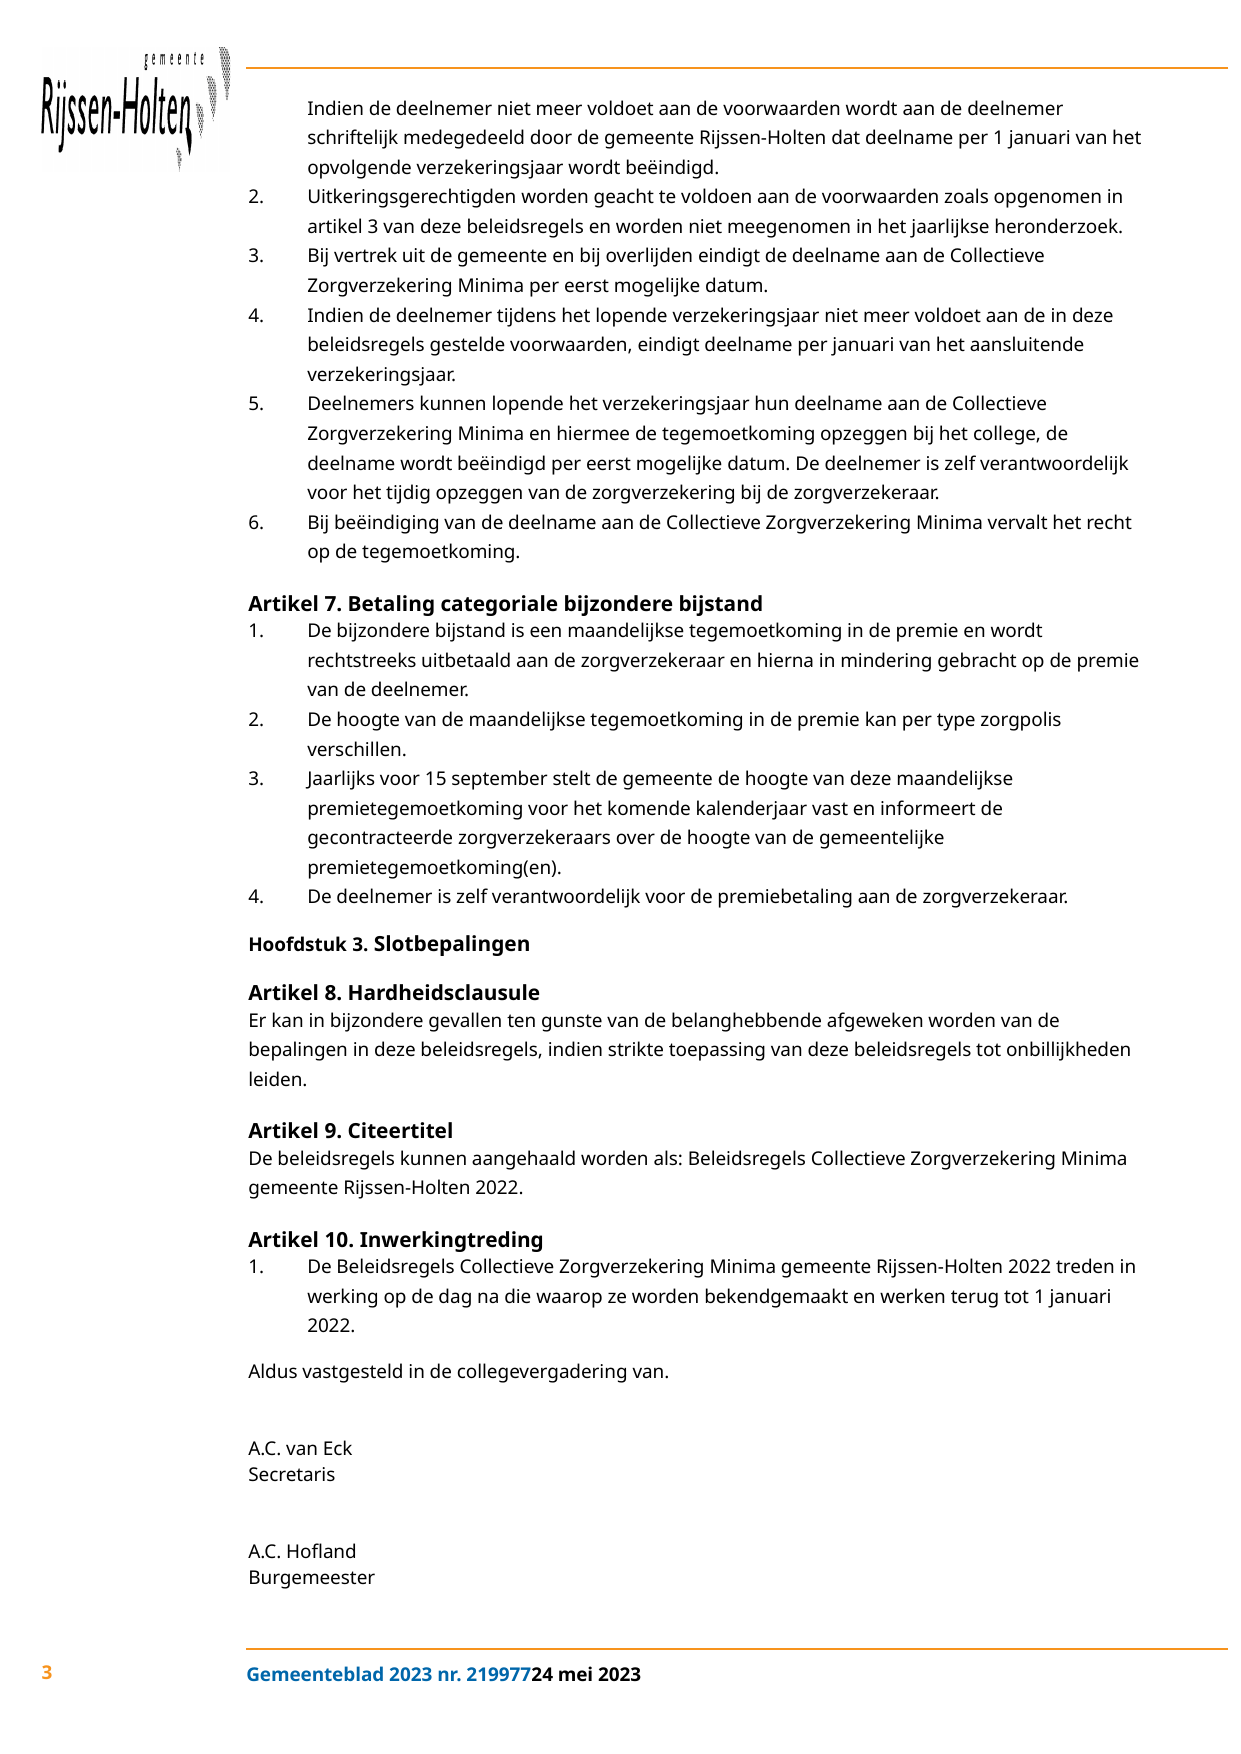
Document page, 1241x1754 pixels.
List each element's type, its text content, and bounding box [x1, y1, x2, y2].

text Er kan in bijzondere gevallen ten gunste van de belanghebbende afgeweken worden van de bepalingen in deze beleidsregels, indien strikte toepassing van deze beleidsregels tot onbillijkheden leiden. [248, 1007, 1152, 1092]
list Bij beëindiging van de deelname aan de Collectieve Zorgverzekering Minima vervalt het recht op de tegemoetkoming. [248, 509, 1152, 564]
list Jaarlijks voor 15 september stelt de gemeente de hoogte van deze maandelijkse premietegemoetkoming voor het komende kalenderjaar vast en informeert de gecontracteerde zorgverzekeraars over de hoogte van de gemeentelijke premietegemoetkoming(en). [248, 765, 1152, 880]
list Indien de deelnemer tijdens het lopende verzekeringsjaar niet meer voldoet aan de in deze beleidsregels gestelde voorwaarden, eindigt deelname per januari van het aansluitende verzekeringsjaar. [248, 302, 1152, 387]
list De hoogte van de maandelijkse tegemoetkoming in de premie kan per type zorgpolis verschillen. [248, 706, 1152, 761]
text Secretaris [248, 1461, 1152, 1487]
list Indien de deelnemer niet meer voldoet aan de voorwaarden wordt aan de deelnemer schriftelijk medegedeeld door de gemeente Rijssen-Holten dat deelname per 1 januari van het opvolgende verzekeringsjaar wordt beëindigd. [248, 95, 1152, 180]
text Aldus vastgesteld in de collegevergadering van. [248, 1358, 1152, 1384]
text Hoofdstuk 3. Slotbepalingen [248, 929, 1152, 958]
list De bijzondere bijstand is een maandelijkse tegemoetkoming in de premie en wordt rechtstreeks uitbetaald aan de zorgverzekeraar en hierna in mindering gebracht op de premie van de deelnemer. [248, 617, 1152, 702]
picture [41, 47, 231, 172]
text A.C. Hofland [248, 1538, 1152, 1564]
text Artikel 7. Betaling categoriale bijzondere bijstand [248, 589, 1152, 617]
list Deelnemers kunnen lopende het verzekeringsjaar hun deelname aan de Collectieve Zorgverzekering Minima en hiermee de tegemoetkoming opzeggen bij het college, de deelname wordt beëindigd per eerst mogelijke datum. De deelnemer is zelf verantwoordelijk voor het tijdig opzeggen van de zorgverzekering bij de zorgverzekeraar. [248, 391, 1152, 505]
list De Beleidsregels Collectieve Zorgverzekering Minima gemeente Rijssen-Holten 2022 treden in werking op de dag na die waarop ze worden bekendgemaakt en werken terug tot 1 januari 2022. [248, 1253, 1152, 1338]
text Artikel 9. Citeertitel [248, 1117, 1152, 1145]
text Artikel 8. Hardheidsclausule [248, 978, 1152, 1007]
text A.C. van Eck [248, 1435, 1152, 1461]
list Uitkeringsgerechtigden worden geacht te voldoen aan de voorwaarden zoals opgenomen in artikel 3 van deze beleidsregels en worden niet meegenomen in het jaarlijkse heronderzoek. [248, 183, 1152, 239]
text De beleidsregels kunnen aangehaald worden als: Beleidsregels Collectieve Zorgverzekering Minima gemeente Rijssen-Holten 2022. [248, 1145, 1152, 1200]
list De deelnemer is zelf verantwoordelijk voor de premiebetaling aan de zorgverzekeraar. [248, 884, 1152, 909]
text Artikel 10. Inwerkingtreding [248, 1225, 1152, 1253]
text Burgemeester [248, 1564, 1152, 1590]
list Bij vertrek uit de gemeente en bij overlijden eindigt de deelname aan de Collectieve Zorgverzekering Minima per eerst mogelijke datum. [248, 243, 1152, 298]
